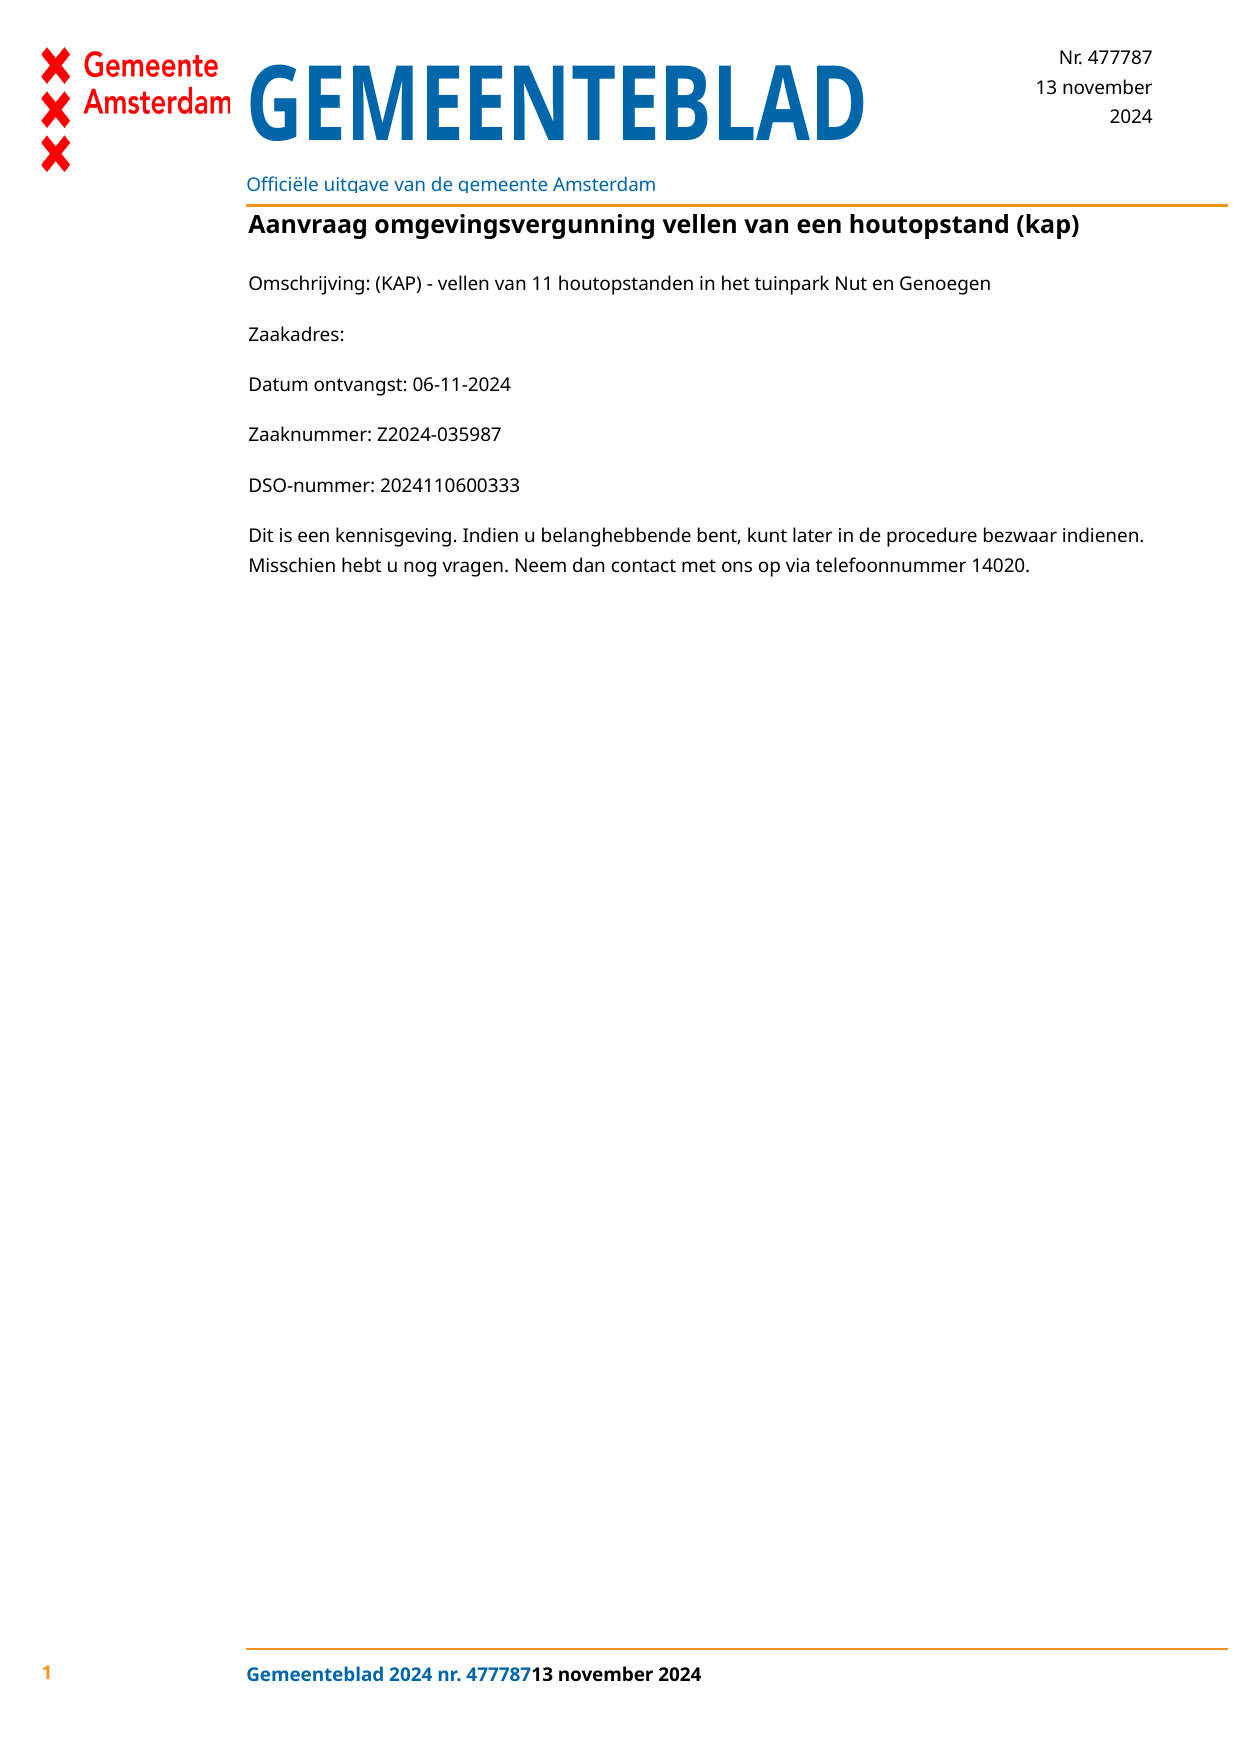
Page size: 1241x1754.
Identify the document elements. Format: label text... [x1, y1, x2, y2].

text Omschrijving: (KAP) - vellen van 11 houtopstanden in het tuinpark Nut en Genoegen [248, 270, 1152, 296]
text Zaakadres: [248, 321, 1152, 346]
text Zaaknummer: Z2024-035987 [248, 422, 1152, 447]
picture [41, 47, 231, 172]
text Aanvraag omgevingsvergunning vellen van een houtopstand (kap) [248, 207, 1152, 241]
text DSO-nummer: 2024110600333 [248, 472, 1152, 498]
text Dit is een kennisgeving. Indien u belanghebbende bent, kunt later in de procedure bezwaar indienen. Misschien hebt u nog vragen. Neem dan contact met ons op via telefoonnummer 14020. [248, 522, 1152, 578]
text Datum ontvangst: 06-11-2024 [248, 371, 1152, 397]
